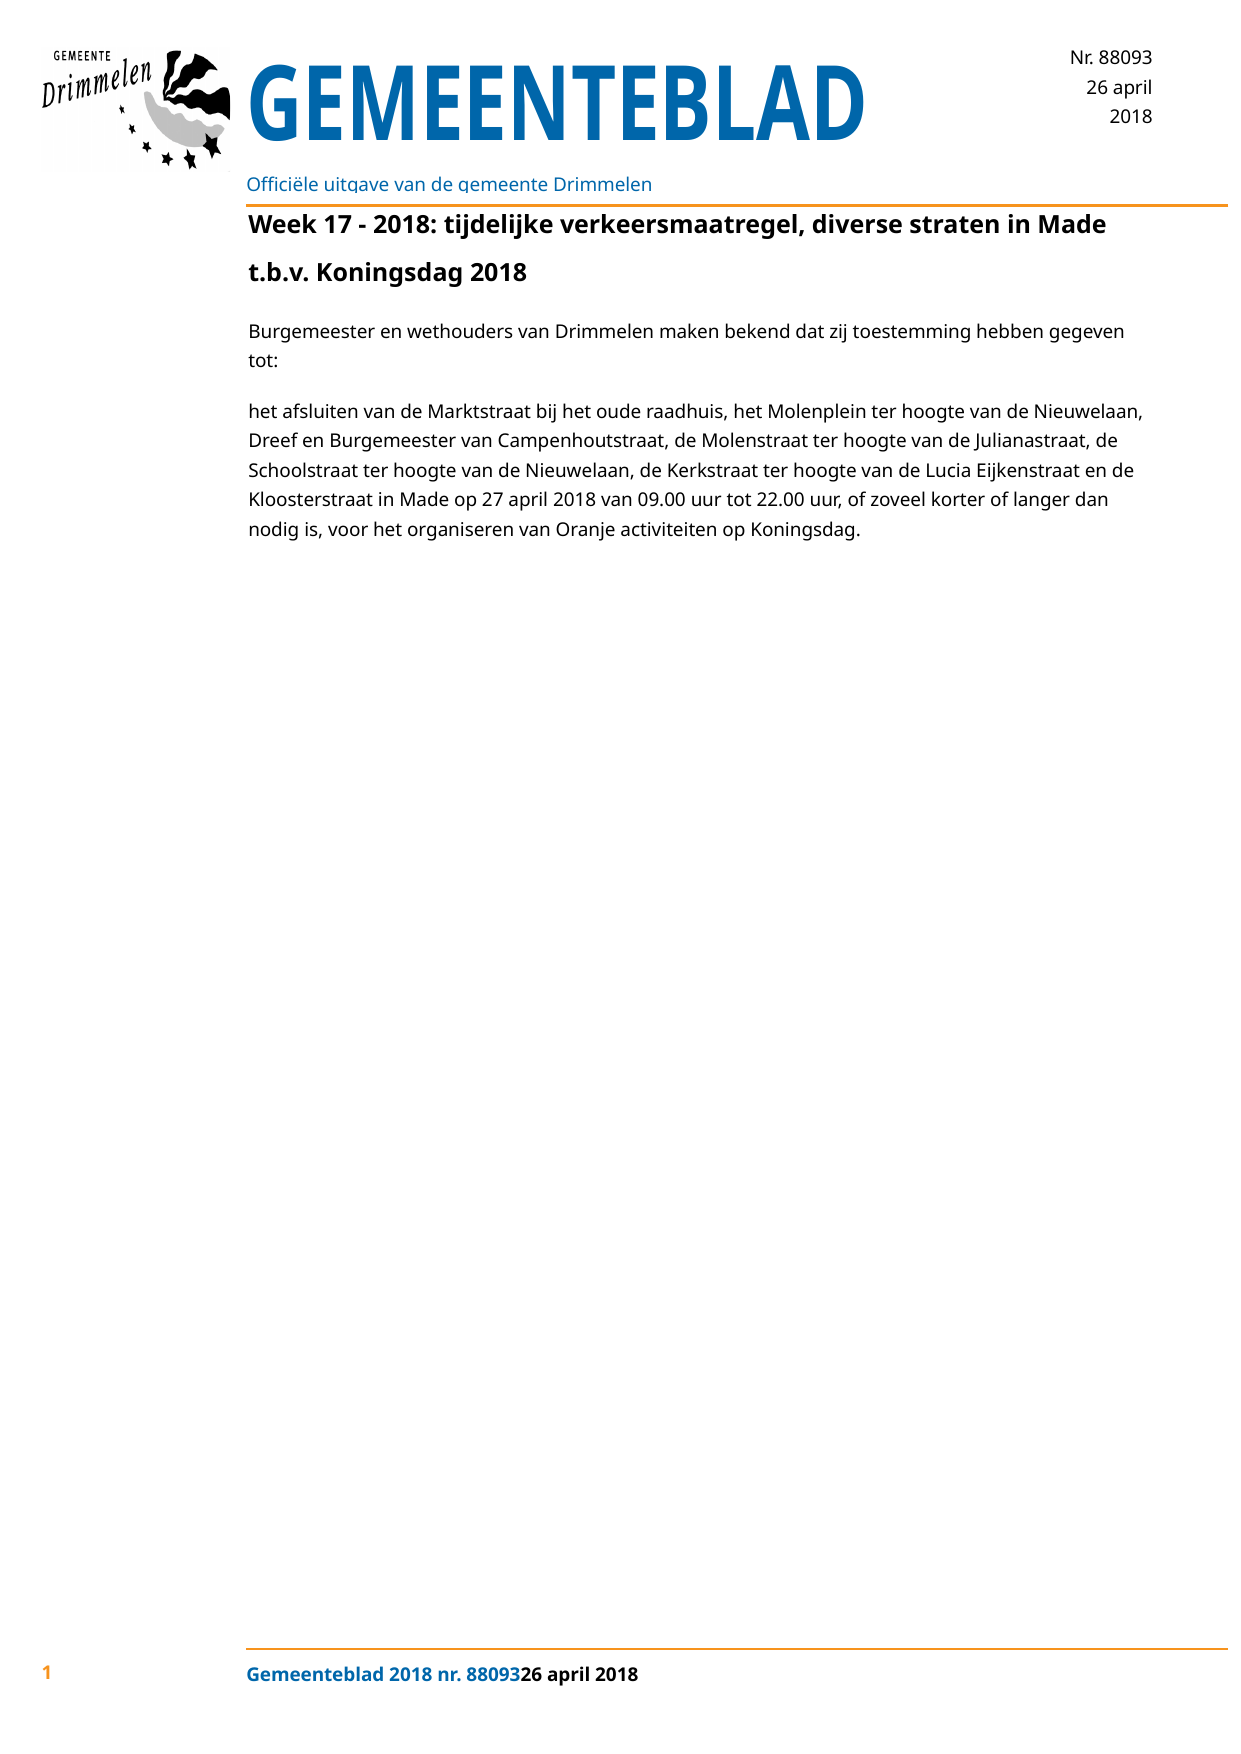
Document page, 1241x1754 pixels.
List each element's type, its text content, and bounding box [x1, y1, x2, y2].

picture [41, 47, 231, 172]
text Burgemeester en wethouders van Drimmelen maken bekend dat zij toestemming hebben gegeven tot: [248, 318, 1152, 373]
text Week 17 - 2018: tijdelijke verkeersmaatregel, diverse straten in Made t.b.v. Koningsdag 2018 [248, 207, 1152, 288]
text het afsluiten van de Marktstraat bij het oude raadhuis, het Molenplein ter hoogte van de Nieuwelaan, Dreef en Burgemeester van Campenhoutstraat, de Molenstraat ter hoogte van de Julianastraat, de Schoolstraat ter hoogte van de Nieuwelaan, de Kerkstraat ter hoogte van de Lucia Eijkenstraat en de Kloosterstraat in Made op 27 april 2018 van 09.00 uur tot 22.00 uur, of zoveel korter of langer dan nodig is, voor het organiseren van Oranje activiteiten op Koningsdag. [248, 398, 1152, 542]
